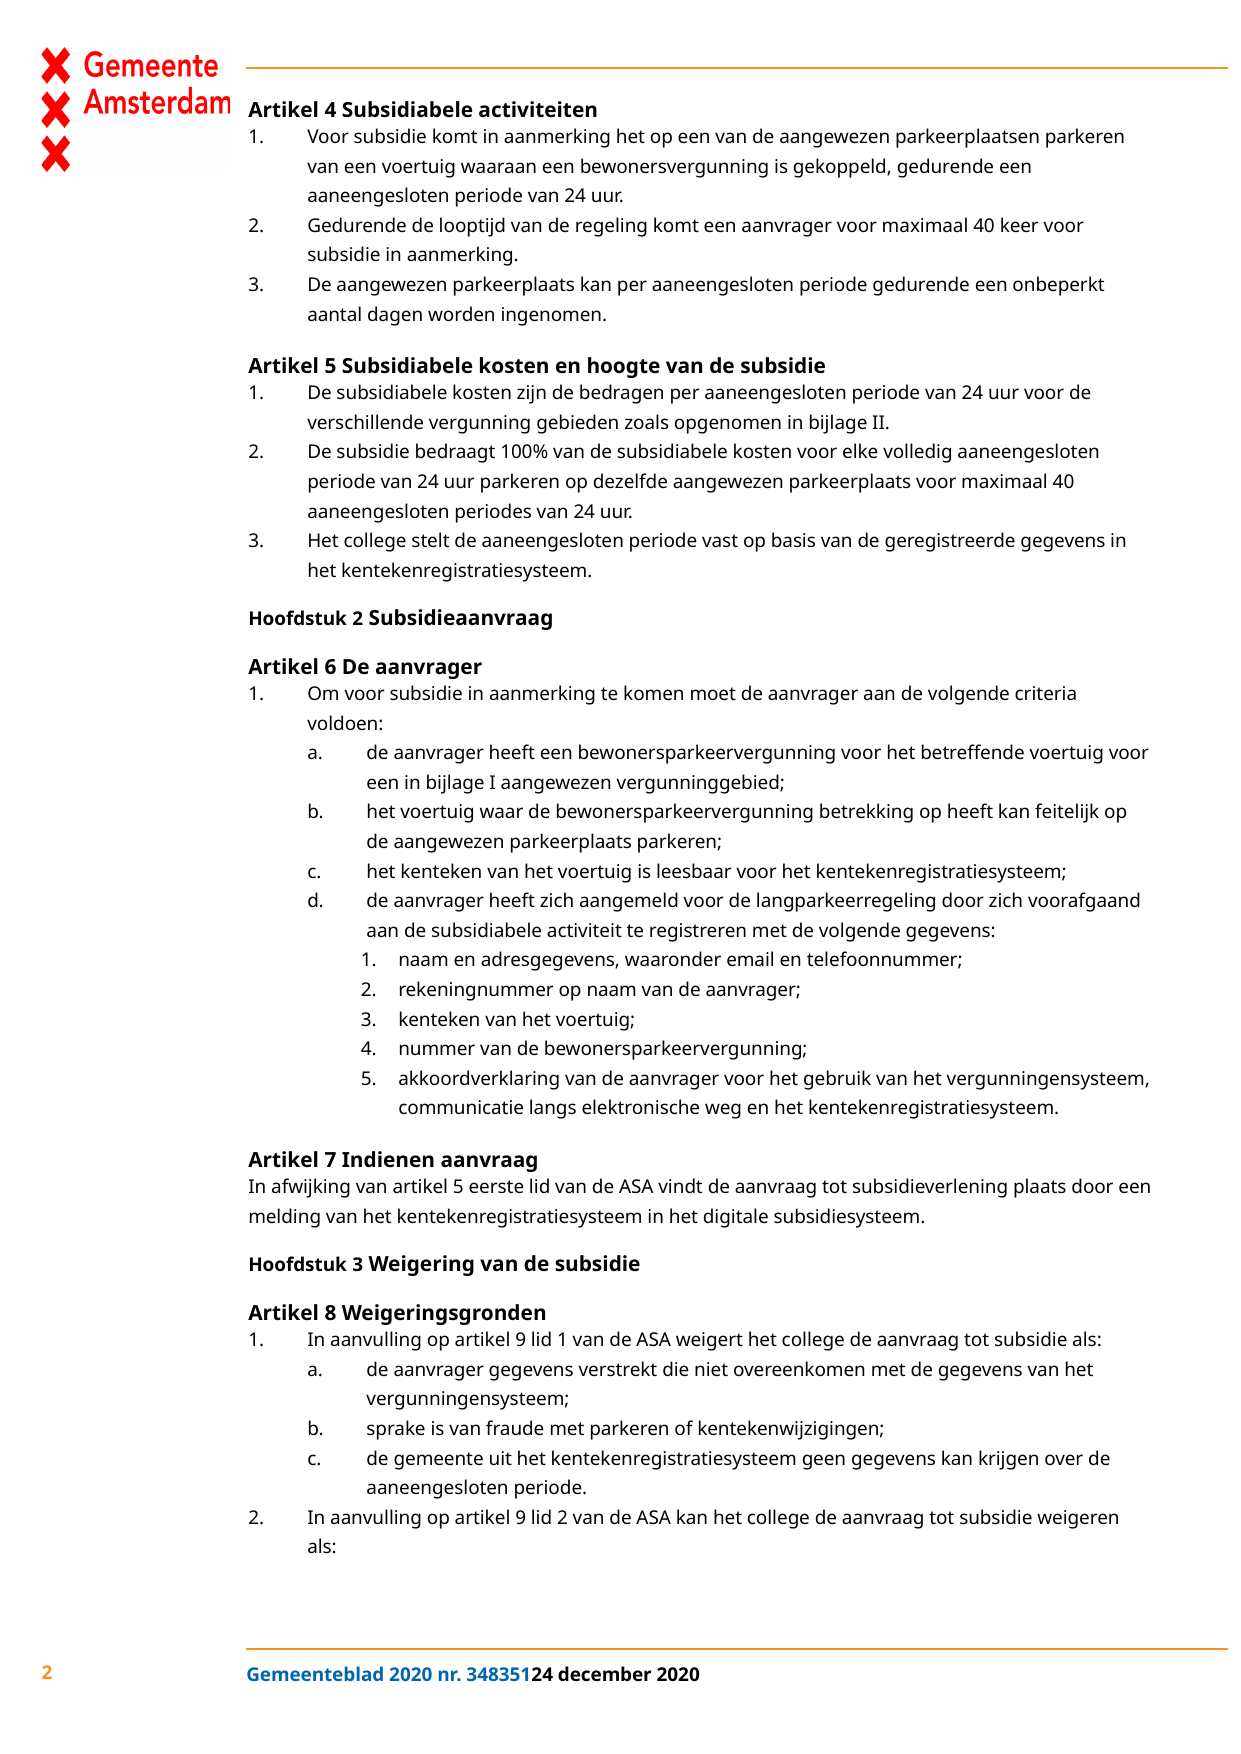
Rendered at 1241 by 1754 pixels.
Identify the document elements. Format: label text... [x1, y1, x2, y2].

list De aangewezen parkeerplaats kan per aaneengesloten periode gedurende een onbeperkt aantal dagen worden ingenomen. [248, 271, 1152, 326]
list het kenteken van het voertuig is leesbaar voor het kentekenregistratiesysteem; [307, 858, 1152, 884]
text Artikel 6 De aanvrager [248, 652, 1152, 680]
text In afwijking van artikel 5 eerste lid van de ASA vindt de aanvraag tot subsidieverlening plaats door een melding van het kentekenregistratiesysteem in het digitale subsidiesysteem. [248, 1173, 1152, 1229]
list het voertuig waar de bewonersparkeervergunning betrekking op heeft kan feitelijk op de aangewezen parkeerplaats parkeren; [307, 799, 1152, 854]
list In aanvulling op artikel 9 lid 2 van de ASA kan het college de aanvraag tot subsidie weigeren als: [248, 1504, 1152, 1559]
list Voor subsidie komt in aanmerking het op een van de aangewezen parkeerplaatsen parkeren van een voertuig waaraan een bewonersvergunning is gekoppeld, gedurende een aaneengesloten periode van 24 uur. [248, 123, 1152, 208]
list rekeningnummer op naam van de aanvrager; [361, 976, 1152, 1002]
list akkoordverklaring van de aanvrager voor het gebruik van het vergunningensysteem, communicatie langs elektronische weg en het kentekenregistratiesysteem. [361, 1065, 1152, 1120]
list sprake is van fraude met parkeren of kentekenwijzigingen; [307, 1415, 1152, 1441]
list de aanvrager heeft een bewonersparkeervergunning voor het betreffende voertuig voor een in bijlage I aangewezen vergunninggebied; [307, 739, 1152, 795]
list kenteken van het voertuig; [361, 1006, 1152, 1032]
list de aanvrager heeft zich aangemeld voor de langparkeerregeling door zich voorafgaand aan de subsidiabele activiteit te registreren met de volgende gegevens: [307, 887, 1152, 943]
list Het college stelt de aaneengesloten periode vast op basis van de geregistreerde gegevens in het kentekenregistratiesysteem. [248, 527, 1152, 583]
list naam en adresgegevens, waaronder email en telefoonnummer; [361, 947, 1152, 972]
list nummer van de bewonersparkeervergunning; [361, 1035, 1152, 1061]
text Artikel 4 Subsidiabele activiteiten [248, 95, 1152, 123]
list In aanvulling op artikel 9 lid 1 van de ASA weigert het college de aanvraag tot subsidie als: [248, 1326, 1152, 1352]
text Hoofdstuk 2 Subsidieaanvraag [248, 603, 1152, 631]
list Om voor subsidie in aanmerking te komen moet de aanvrager aan de volgende criteria voldoen: [248, 680, 1152, 736]
list de aanvrager gegevens verstrekt die niet overeenkomen met de gegevens van het vergunningensysteem; [307, 1356, 1152, 1411]
list Gedurende de looptijd van de regeling komt een aanvrager voor maximaal 40 keer voor subsidie in aanmerking. [248, 212, 1152, 267]
list de gemeente uit het kentekenregistratiesysteem geen gegevens kan krijgen over de aaneengesloten periode. [307, 1445, 1152, 1500]
text Artikel 8 Weigeringsgronden [248, 1298, 1152, 1326]
list De subsidiabele kosten zijn de bedragen per aaneengesloten periode van 24 uur voor de verschillende vergunning gebieden zoals opgenomen in bijlage II. [248, 379, 1152, 435]
picture [41, 47, 231, 172]
text Artikel 5 Subsidiabele kosten en hoogte van de subsidie [248, 351, 1152, 379]
text Hoofdstuk 3 Weigering van de subsidie [248, 1249, 1152, 1277]
list De subsidie bedraagt 100% van de subsidiabele kosten voor elke volledig aaneengesloten periode van 24 uur parkeren op dezelfde aangewezen parkeerplaats voor maximaal 40 aaneengesloten periodes van 24 uur. [248, 439, 1152, 524]
text Artikel 7 Indienen aanvraag [248, 1145, 1152, 1173]
